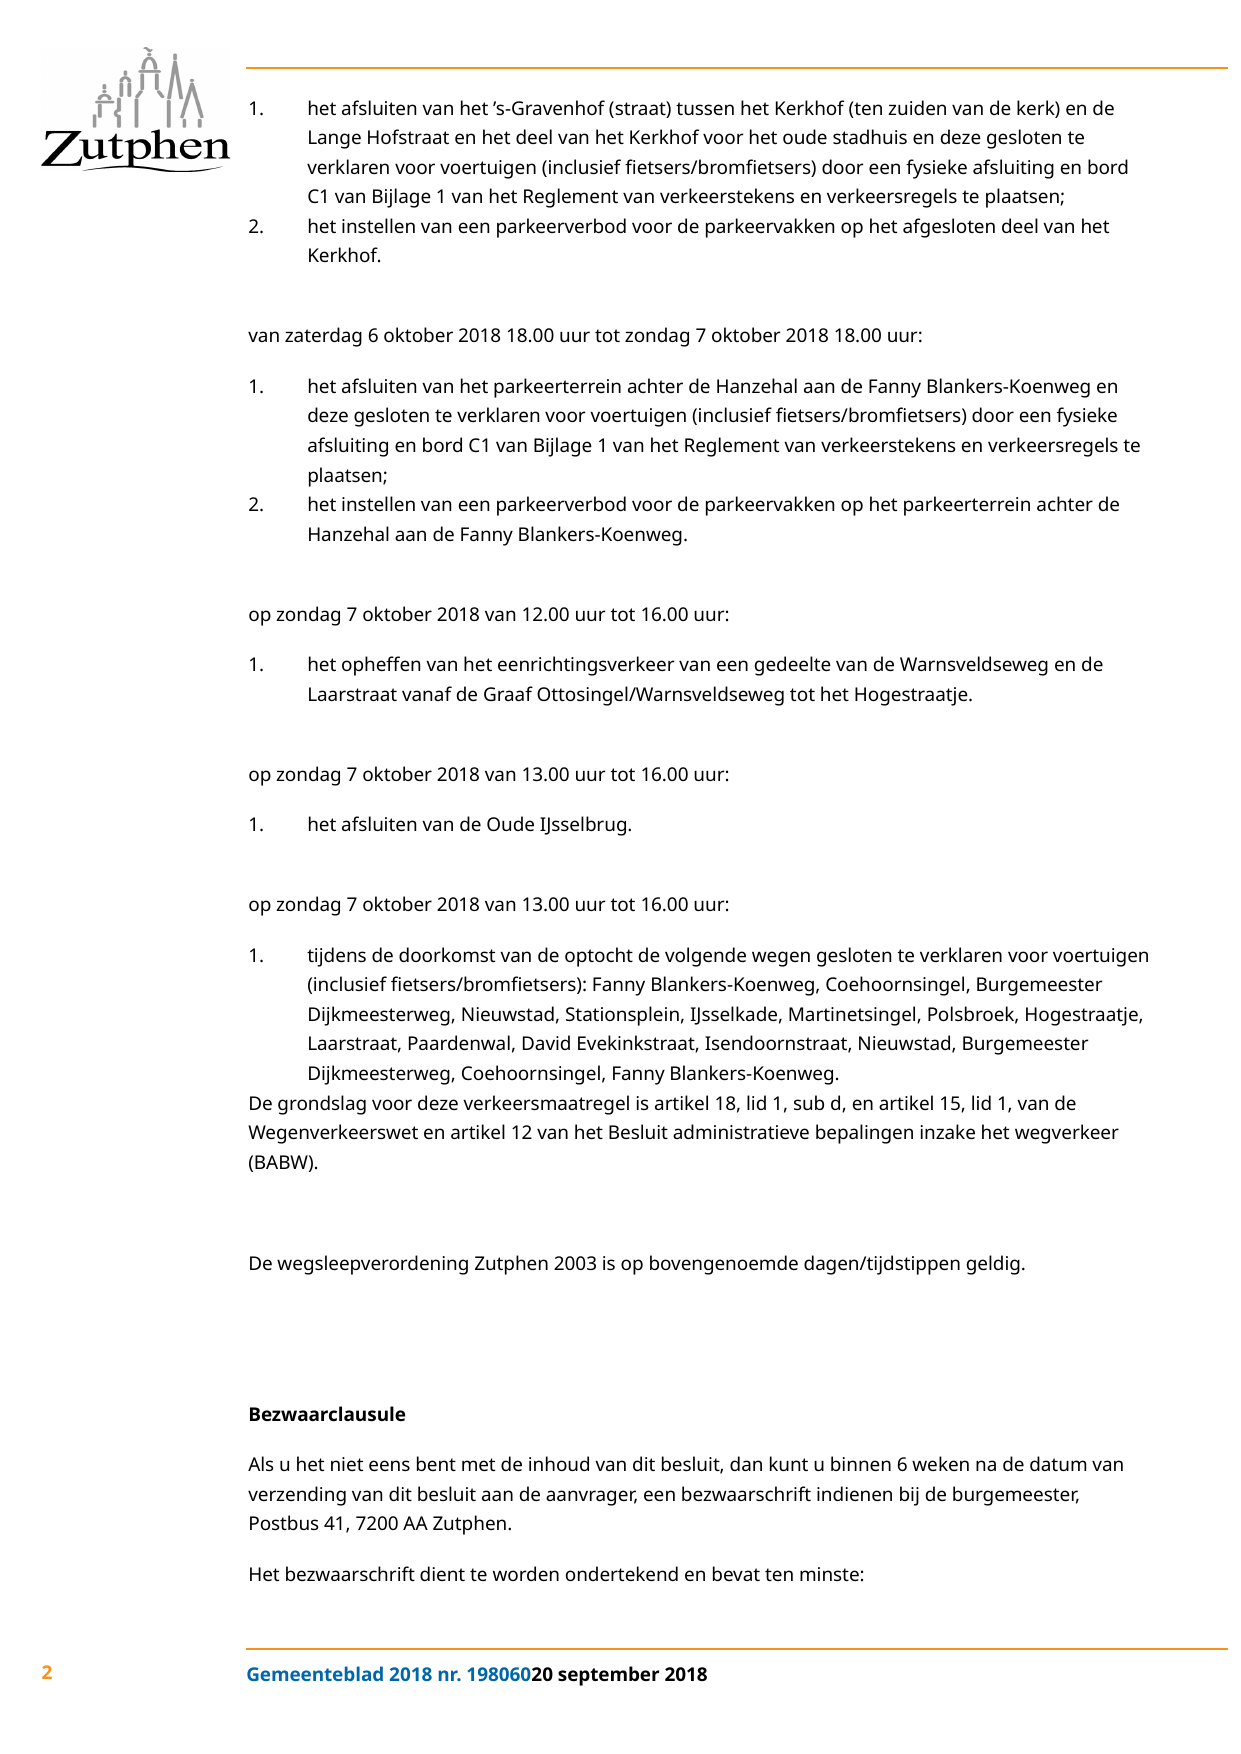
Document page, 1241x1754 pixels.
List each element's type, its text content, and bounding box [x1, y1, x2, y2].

list het afsluiten van het ’s-Gravenhof (straat) tussen het Kerkhof (ten zuiden van de kerk) en de Lange Hofstraat en het deel van het Kerkhof voor het oude stadhuis en deze gesloten te verklaren voor voertuigen (inclusief fietsers/bromfietsers) door een fysieke afsluiting en bord C1 van Bijlage 1 van het Reglement van verkeerstekens en verkeersregels te plaatsen; [248, 95, 1152, 209]
text Bezwaarclausule [248, 1401, 1152, 1427]
list tijdens de doorkomst van de optocht de volgende wegen gesloten te verklaren voor voertuigen (inclusief fietsers/bromfietsers): Fanny Blankers-Koenweg, Coehoornsingel, Burgemeester Dijkmeesterweg, Nieuwstad, Stationsplein, IJsselkade, Martinetsingel, Polsbroek, Hogestraatje, Laarstraat, Paardenwal, David Evekinkstraat, Isendoornstraat, Nieuwstad, Burgemeester Dijkmeesterweg, Coehoornsingel, Fanny Blankers-Koenweg. [248, 942, 1152, 1086]
list het instellen van een parkeerverbod voor de parkeervakken op het afgesloten deel van het Kerkhof. [248, 213, 1152, 268]
text op zondag 7 oktober 2018 van 13.00 uur tot 16.00 uur: [248, 761, 1152, 787]
list het afsluiten van het parkeerterrein achter de Hanzehal aan de Fanny Blankers-Koenweg en deze gesloten te verklaren voor voertuigen (inclusief fietsers/bromfietsers) door een fysieke afsluiting en bord C1 van Bijlage 1 van het Reglement van verkeerstekens en verkeersregels te plaatsen; [248, 373, 1152, 488]
picture [41, 47, 231, 172]
text op zondag 7 oktober 2018 van 13.00 uur tot 16.00 uur: [248, 891, 1152, 917]
text De grondslag voor deze verkeersmaatregel is artikel 18, lid 1, sub d, en artikel 15, lid 1, van de Wegenverkeerswet en artikel 12 van het Besluit administratieve bepalingen inzake het wegverkeer (BABW). [248, 1090, 1152, 1175]
text De wegsleepverordening Zutphen 2003 is op bovengenoemde dagen/tijdstippen geldig. [248, 1250, 1152, 1276]
text Als u het niet eens bent met de inhoud van dit besluit, dan kunt u binnen 6 weken na de datum van verzending van dit besluit aan de aanvrager, een bezwaarschrift indienen bij de burgemeester, Postbus 41, 7200 AA Zutphen. [248, 1451, 1152, 1536]
text op zondag 7 oktober 2018 van 12.00 uur tot 16.00 uur: [248, 601, 1152, 627]
list het afsluiten van de Oude IJsselbrug. [248, 811, 1152, 837]
text van zaterdag 6 oktober 2018 18.00 uur tot zondag 7 oktober 2018 18.00 uur: [248, 323, 1152, 348]
list het opheffen van het eenrichtingsverkeer van een gedeelte van de Warnsveldseweg en de Laarstraat vanaf de Graaf Ottosingel/Warnsveldseweg tot het Hogestraatje. [248, 651, 1152, 707]
text Het bezwaarschrift dient te worden ondertekend en bevat ten minste: [248, 1561, 1152, 1587]
list het instellen van een parkeerverbod voor de parkeervakken op het parkeerterrein achter de Hanzehal aan de Fanny Blankers-Koenweg. [248, 491, 1152, 547]
